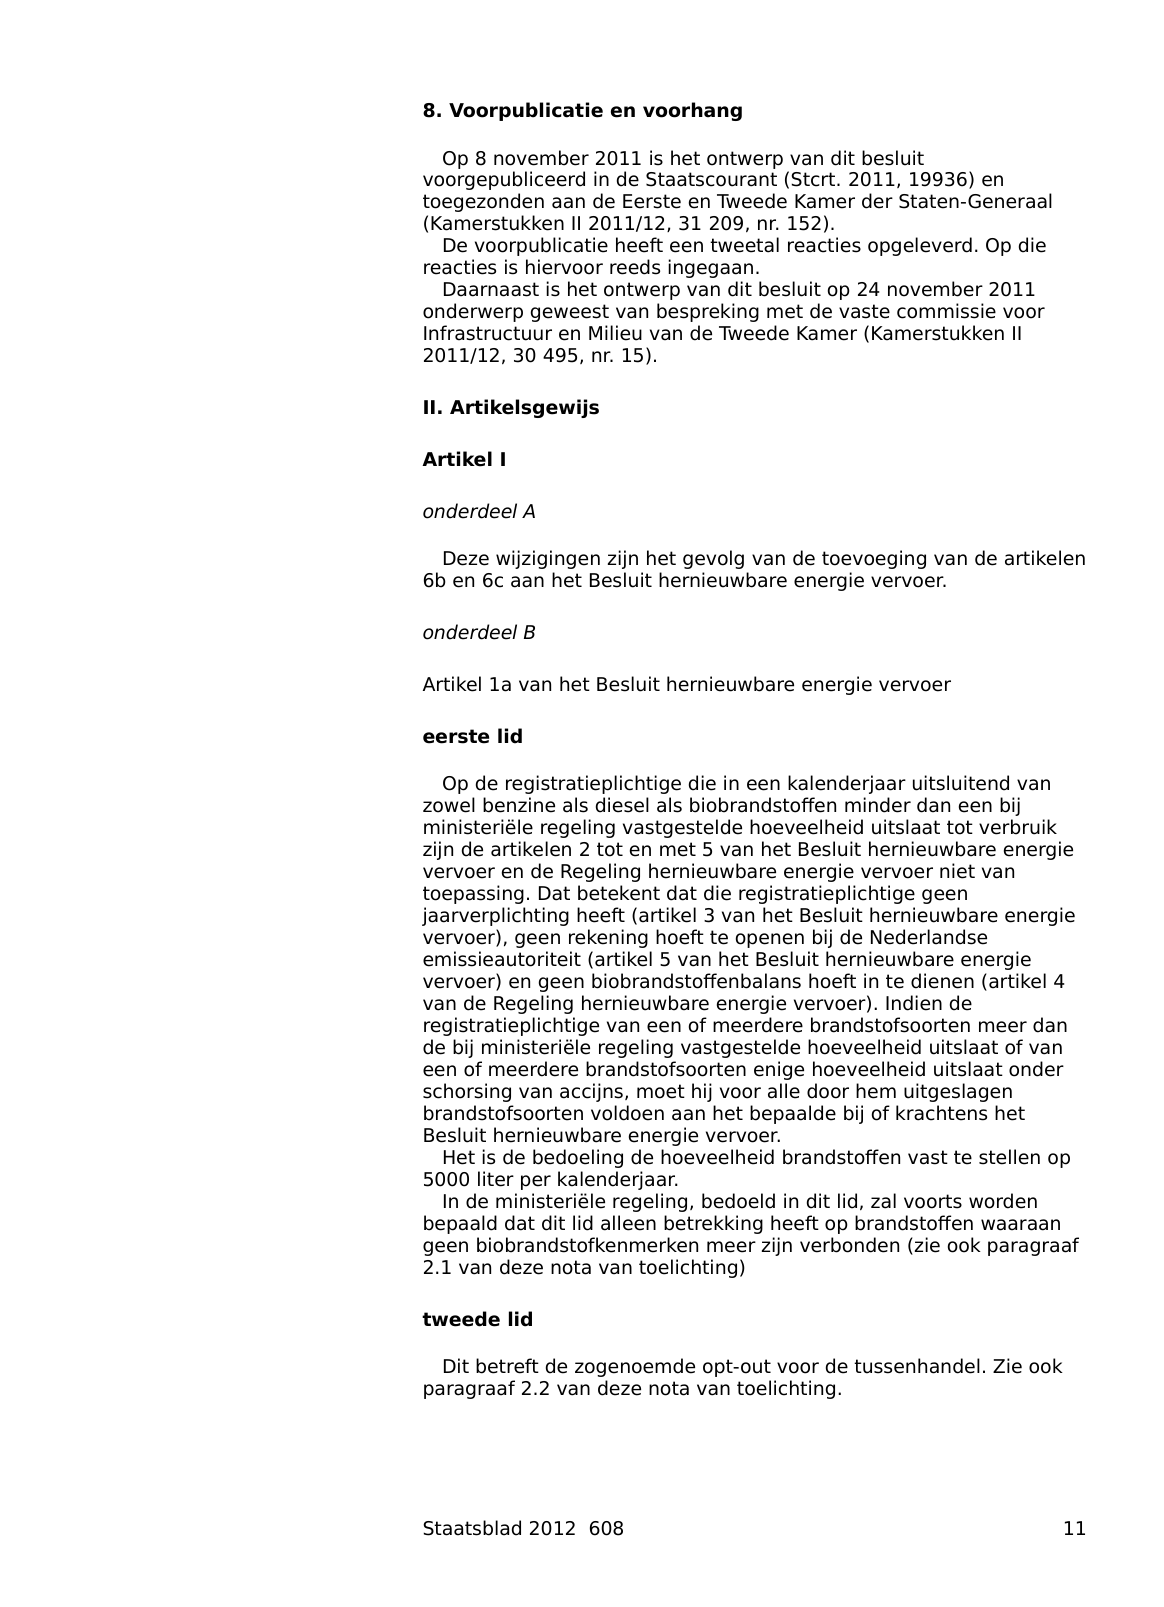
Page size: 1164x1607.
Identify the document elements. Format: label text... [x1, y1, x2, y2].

text De voorpublicatie heeft een tweetal reacties opgeleverd. Op die reacties is hiervoor reeds ingegaan. [422, 235, 1087, 279]
text Het is de bedoeling de hoeveelheid brandstoffen vast te stellen op 5000 liter per kalenderjaar. [422, 1147, 1087, 1191]
subtitle eerste lid [422, 726, 1087, 748]
subtitle onderdeel A [422, 501, 1087, 523]
text Daarnaast is het ontwerp van dit besluit op 24 november 2011 onderwerp geweest van bespreking met de vaste commissie voor Infrastructuur en Milieu van de Tweede Kamer (Kamerstukken II 2011/12, 30 495, nr. 15). [422, 279, 1087, 367]
subtitle tweede lid [422, 1308, 1087, 1331]
text Op de registratieplichtige die in een kalenderjaar uitsluitend van zowel benzine als diesel als biobrandstoffen minder dan een bij ministeriële regeling vastgestelde hoeveelheid uitslaat tot verbruik zijn de artikelen 2 tot en met 5 van het Besluit hernieuwbare energie vervoer en de Regeling hernieuwbare energie vervoer niet van toepassing. Dat betekent dat die registratieplichtige geen jaarverplichting heeft (artikel 3 van het Besluit hernieuwbare energie vervoer), geen rekening hoeft te openen bij de Nederlandse emissieautoriteit (artikel 5 van het Besluit hernieuwbare energie vervoer) en geen biobrandstoffenbalans hoeft in te dienen (artikel 4 van de Regeling hernieuwbare energie vervoer). Indien de registratieplichtige van een of meerdere brandstofsoorten meer dan de bij ministeriële regeling vastgestelde hoeveelheid uitslaat of van een of meerdere brandstofsoorten enige hoeveelheid uitslaat onder schorsing van accijns, moet hij voor alle door hem uitgeslagen brandstofsoorten voldoen aan het bepaalde bij of krachtens het Besluit hernieuwbare energie vervoer. [422, 773, 1087, 1147]
text Op 8 november 2011 is het ontwerp van dit besluit voorgepubliceerd in de Staatscourant (Stcrt. 2011, 19936) en toegezonden aan de Eerste en Tweede Kamer der Staten-Generaal (Kamerstukken II 2011/12, 31 209, nr. 152). [422, 147, 1087, 235]
subtitle II. Artikelsgewijs [422, 397, 1087, 419]
subtitle 8. Voorpublicatie en voorhang [422, 100, 1087, 122]
subtitle onderdeel B [422, 622, 1087, 644]
text Deze wijzigingen zijn het gevolg van de toevoeging van de artikelen 6b en 6c aan het Besluit hernieuwbare energie vervoer. [422, 548, 1087, 592]
text In de ministeriële regeling, bedoeld in dit lid, zal voorts worden bepaald dat dit lid alleen betrekking heeft op brandstoffen waaraan geen biobrandstofkenmerken meer zijn verbonden (zie ook paragraaf 2.1 van deze nota van toelichting) [422, 1191, 1087, 1278]
subtitle Artikel I [422, 449, 1087, 471]
text Dit betreft de zogenoemde opt-out voor de tussenhandel. Zie ook paragraaf 2.2 van deze nota van toelichting. [422, 1356, 1087, 1399]
subtitle Artikel 1a van het Besluit hernieuwbare energie vervoer [422, 674, 1087, 696]
